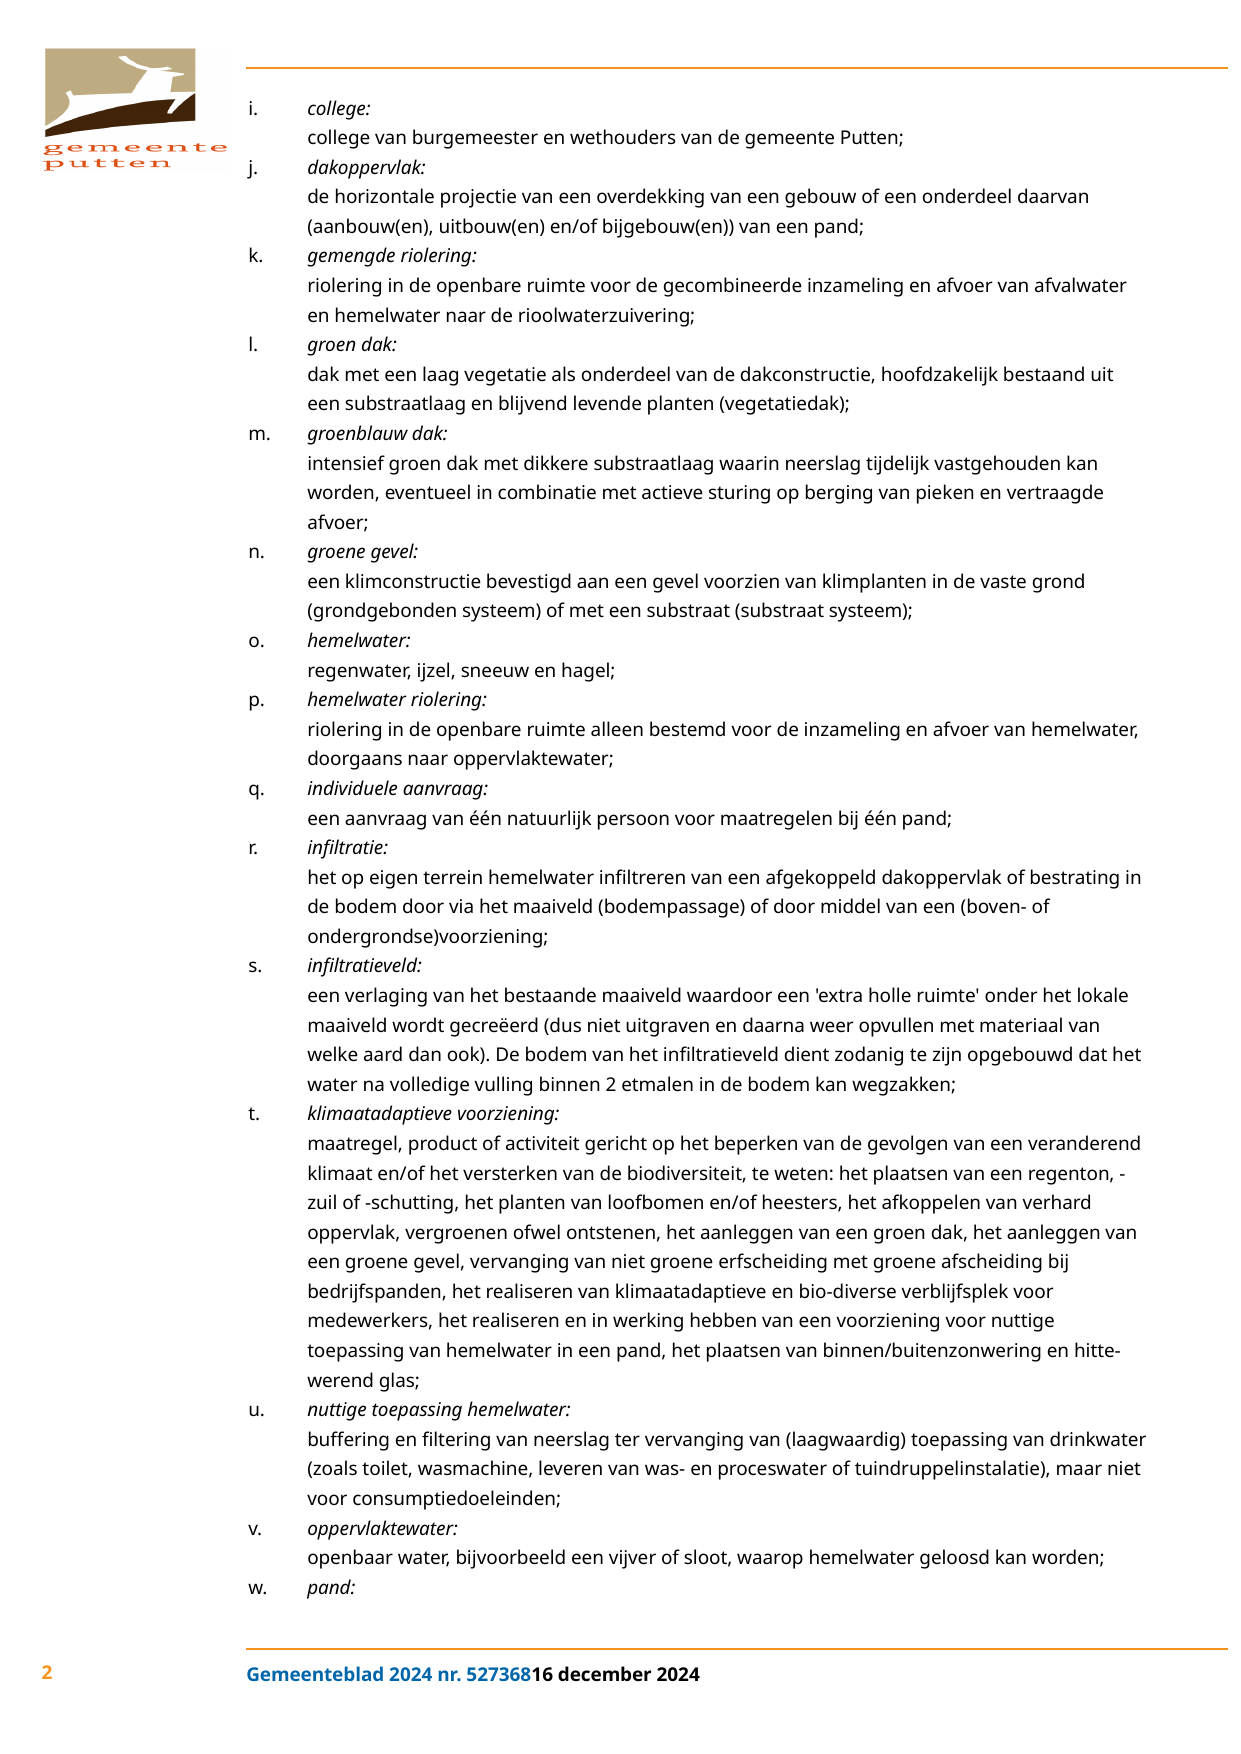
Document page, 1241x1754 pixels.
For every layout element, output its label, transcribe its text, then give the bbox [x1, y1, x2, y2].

list infiltratieveld: [248, 953, 1152, 978]
list openbaar water, bijvoorbeeld een vijver of sloot, waarop hemelwater geloosd kan worden; [248, 1544, 1152, 1570]
list een klimconstructie bevestigd aan een gevel voorzien van klimplanten in de vaste grond (grondgebonden systeem) of met een substraat (substraat systeem); [248, 568, 1152, 623]
list riolering in de openbare ruimte voor de gecombineerde inzameling en afvoer van afvalwater en hemelwater naar de rioolwaterzuivering; [248, 272, 1152, 328]
list klimaatadaptieve voorziening: [248, 1101, 1152, 1126]
picture [41, 47, 231, 172]
list college: [248, 95, 1152, 121]
list groen dak: [248, 331, 1152, 357]
list nuttige toepassing hemelwater: [248, 1396, 1152, 1422]
list dak met een laag vegetatie als onderdeel van de dakconstructie, hoofdzakelijk bestaand uit een substraatlaag en blijvend levende planten (vegetatiedak); [248, 361, 1152, 416]
list buffering en filtering van neerslag ter vervanging van (laagwaardig) toepassing van drinkwater (zoals toilet, wasmachine, leveren van was- en proceswater of tuindruppelinstalatie), maar niet voor consumptiedoeleinden; [248, 1426, 1152, 1511]
list pand: [248, 1574, 1152, 1600]
list groene gevel: [248, 538, 1152, 564]
list individuele aanvraag: [248, 775, 1152, 801]
list een verlaging van het bestaande maaiveld waardoor een 'extra holle ruimte' onder het lokale maaiveld wordt gecreëerd (dus niet uitgraven en daarna weer opvullen met materiaal van welke aard dan ook). De bodem van het infiltratieveld dient zodanig te zijn opgebouwd dat het water na volledige vulling binnen 2 etmalen in de bodem kan wegzakken; [248, 982, 1152, 1097]
list de horizontale projectie van een overdekking van een gebouw of een onderdeel daarvan (aanbouw(en), uitbouw(en) en/of bijgebouw(en)) van een pand; [248, 183, 1152, 239]
list college van burgemeester en wethouders van de gemeente Putten; [248, 124, 1152, 150]
list hemelwater riolering: [248, 686, 1152, 712]
list het op eigen terrein hemelwater infiltreren van een afgekoppeld dakoppervlak of bestrating in de bodem door via het maaiveld (bodempassage) of door middel van een (boven- of ondergrondse)voorziening; [248, 864, 1152, 949]
list maatregel, product of activiteit gericht op het beperken van de gevolgen van een veranderend klimaat en/of het versterken van de biodiversiteit, te weten: het plaatsen van een regenton, -zuil of -schutting, het planten van loofbomen en/of heesters, het afkoppelen van verhard oppervlak, vergroenen ofwel ontstenen, het aanleggen van een groen dak, het aanleggen van een groene gevel, vervanging van niet groene erfscheiding met groene afscheiding bij bedrijfspanden, het realiseren van klimaatadaptieve en bio-diverse verblijfsplek voor medewerkers, het realiseren en in werking hebben van een voorziening voor nuttige toepassing van hemelwater in een pand, het plaatsen van binnen/buitenzonwering en hitte-werend glas; [248, 1130, 1152, 1393]
list oppervlaktewater: [248, 1515, 1152, 1541]
list gemengde riolering: [248, 243, 1152, 268]
list hemelwater: [248, 627, 1152, 653]
list groenblauw dak: [248, 420, 1152, 446]
list intensief groen dak met dikkere substraatlaag waarin neerslag tijdelijk vastgehouden kan worden, eventueel in combinatie met actieve sturing op berging van pieken en vertraagde afvoer; [248, 450, 1152, 535]
list een aanvraag van één natuurlijk persoon voor maatregelen bij één pand; [248, 805, 1152, 831]
list infiltratie: [248, 834, 1152, 860]
list riolering in de openbare ruimte alleen bestemd voor de inzameling en afvoer van hemelwater, doorgaans naar oppervlaktewater; [248, 716, 1152, 771]
list dakoppervlak: [248, 154, 1152, 180]
list regenwater, ijzel, sneeuw en hagel; [248, 657, 1152, 683]
